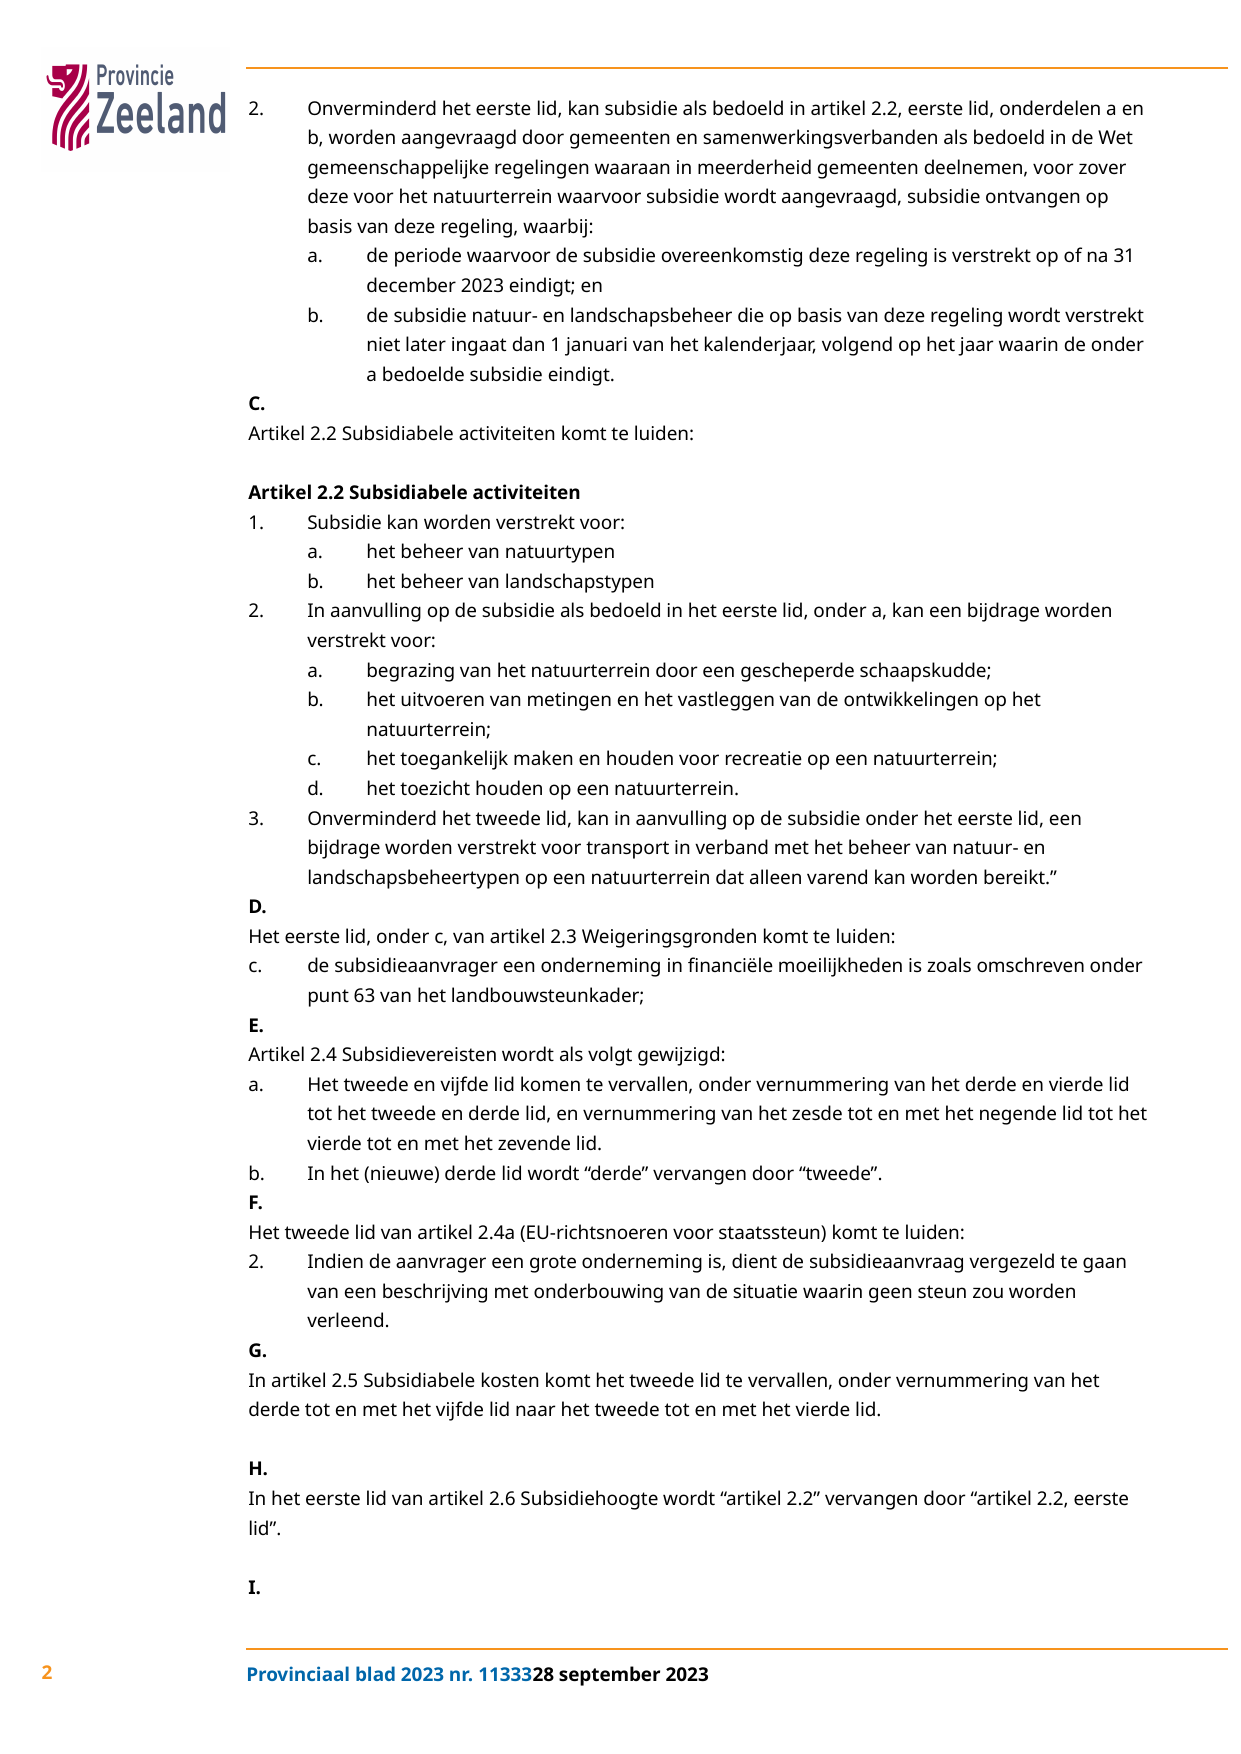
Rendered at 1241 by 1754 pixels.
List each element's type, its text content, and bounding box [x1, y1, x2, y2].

list begrazing van het natuurterrein door een gescheperde schaapskudde; [307, 657, 1152, 683]
list Indien de aanvrager een grote onderneming is, dient de subsidieaanvraag vergezeld te gaan van een beschrijving met onderbouwing van de situatie waarin geen steun zou worden verleend. [248, 1248, 1152, 1333]
text C. [248, 391, 1152, 416]
text G. [248, 1337, 1152, 1363]
picture [41, 47, 231, 172]
list de subsidieaanvrager een onderneming in financiële moeilijkheden is zoals omschreven onder punt 63 van het landbouwsteunkader; [248, 953, 1152, 1008]
list de periode waarvoor de subsidie overeenkomstig deze regeling is verstrekt op of na 31 december 2023 eindigt; en [307, 243, 1152, 298]
text In het eerste lid van artikel 2.6 Subsidiehoogte wordt “artikel 2.2” vervangen door “artikel 2.2, eerste lid”. [248, 1485, 1152, 1541]
list het beheer van landschapstypen [307, 568, 1152, 594]
text Artikel 2.2 Subsidiabele activiteiten [248, 479, 1152, 505]
text I. [248, 1574, 1152, 1600]
text E. [248, 1012, 1152, 1038]
text Artikel 2.4 Subsidievereisten wordt als volgt gewijzigd: [248, 1041, 1152, 1067]
text D. [248, 893, 1152, 919]
list het uitvoeren van metingen en het vastleggen van de ontwikkelingen op het natuurterrein; [307, 686, 1152, 742]
list Onverminderd het tweede lid, kan in aanvulling op de subsidie onder het eerste lid, een bijdrage worden verstrekt voor transport in verband met het beheer van natuur- en landschapsbeheertypen op een natuurterrein dat alleen varend kan worden bereikt.” [248, 805, 1152, 890]
list Onverminderd het eerste lid, kan subsidie als bedoeld in artikel 2.2, eerste lid, onderdelen a en b, worden aangevraagd door gemeenten en samenwerkingsverbanden als bedoeld in de Wet gemeenschappelijke regelingen waaraan in meerderheid gemeenten deelnemen, voor zover deze voor het natuurterrein waarvoor subsidie wordt aangevraagd, subsidie ontvangen op basis van deze regeling, waarbij: [248, 95, 1152, 239]
text Het eerste lid, onder c, van artikel 2.3 Weigeringsgronden komt te luiden: [248, 923, 1152, 949]
list In het (nieuwe) derde lid wordt “derde” vervangen door “tweede”. [248, 1160, 1152, 1186]
text F. [248, 1189, 1152, 1215]
list In aanvulling op de subsidie als bedoeld in het eerste lid, onder a, kan een bijdrage worden verstrekt voor: [248, 598, 1152, 653]
list de subsidie natuur- en landschapsbeheer die op basis van deze regeling wordt verstrekt niet later ingaat dan 1 januari van het kalenderjaar, volgend op het jaar waarin de onder a bedoelde subsidie eindigt. [307, 302, 1152, 387]
list Het tweede en vijfde lid komen te vervallen, onder vernummering van het derde en vierde lid tot het tweede en derde lid, en vernummering van het zesde tot en met het negende lid tot het vierde tot en met het zevende lid. [248, 1071, 1152, 1156]
list het beheer van natuurtypen [307, 538, 1152, 564]
text Artikel 2.2 Subsidiabele activiteiten komt te luiden: [248, 420, 1152, 446]
text H. [248, 1456, 1152, 1481]
list het toegankelijk maken en houden voor recreatie op een natuurterrein; [307, 746, 1152, 771]
text In artikel 2.5 Subsidiabele kosten komt het tweede lid te vervallen, onder vernummering van het derde tot en met het vijfde lid naar het tweede tot en met het vierde lid. [248, 1367, 1152, 1422]
list Subsidie kan worden verstrekt voor: [248, 509, 1152, 535]
text Het tweede lid van artikel 2.4a (EU-richtsnoeren voor staatssteun) komt te luiden: [248, 1219, 1152, 1245]
list het toezicht houden op een natuurterrein. [307, 775, 1152, 801]
